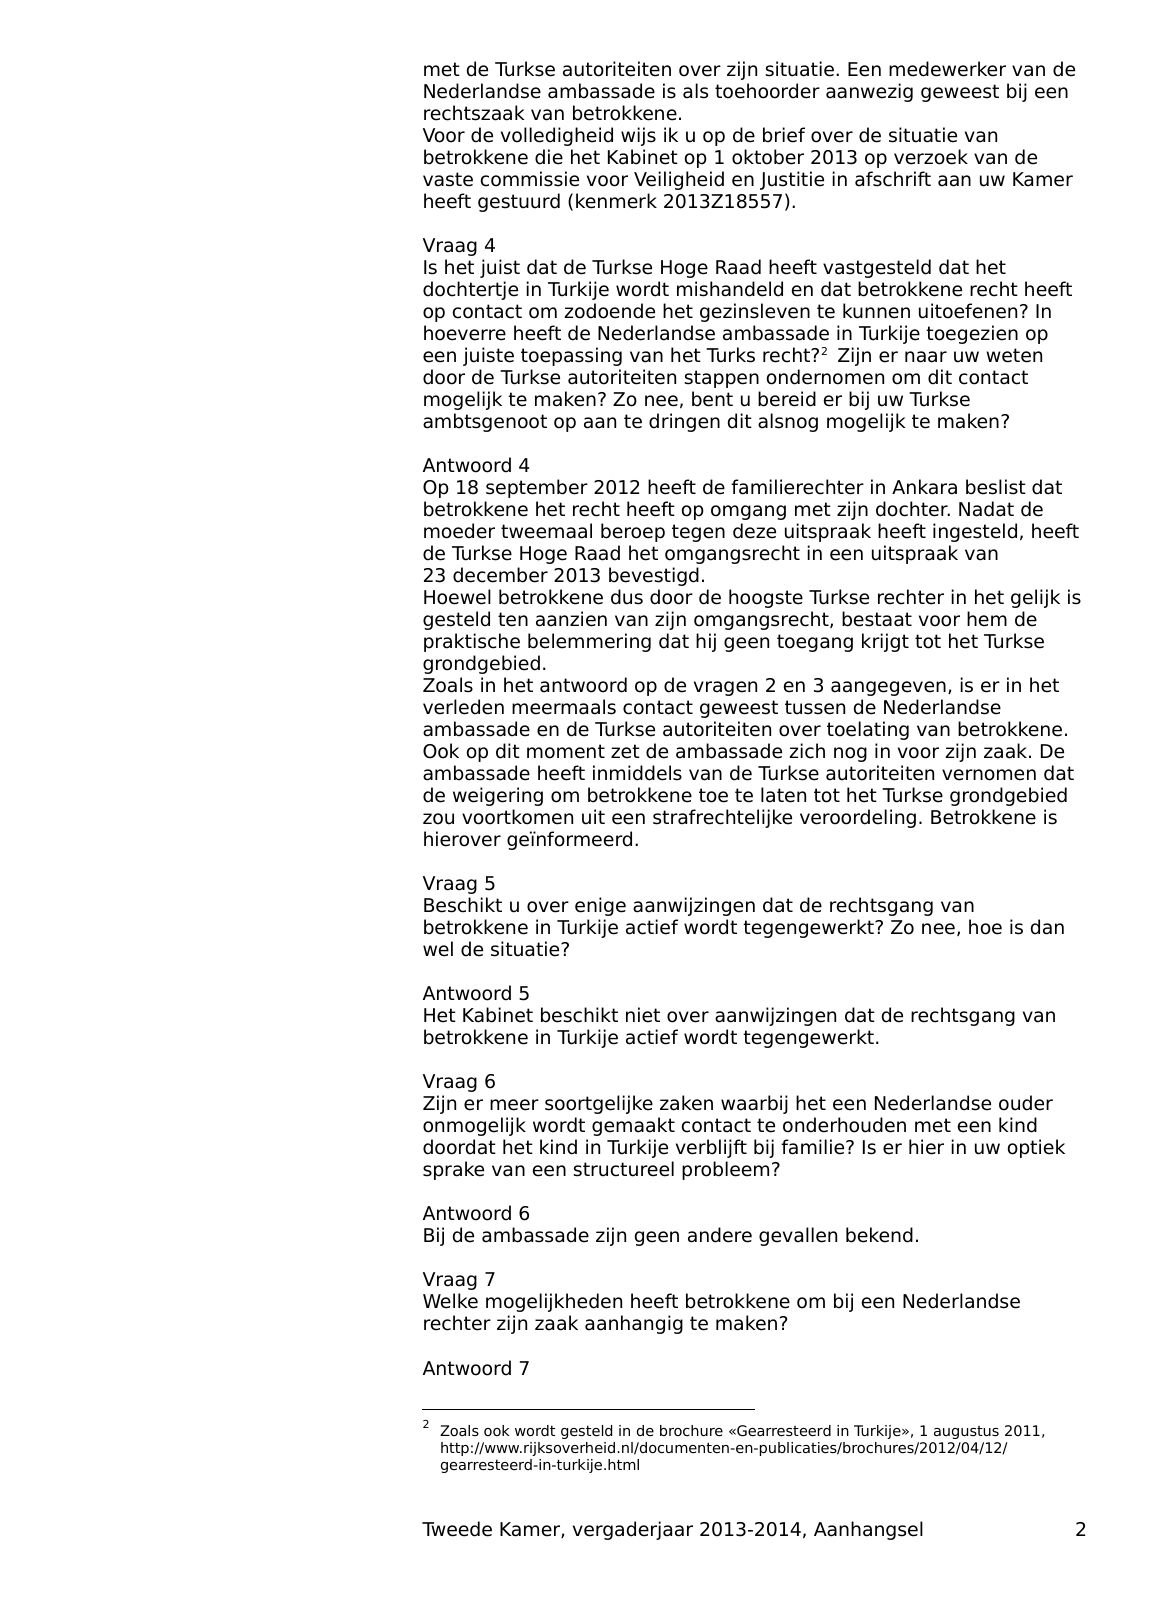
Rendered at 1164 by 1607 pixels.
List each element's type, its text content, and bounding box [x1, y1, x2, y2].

text Vraag 4 [422, 235, 1087, 257]
text Welke mogelijkheden heeft betrokkene om bij een Nederlandse rechter zijn zaak aanhangig te maken? [422, 1291, 1087, 1335]
text Vraag 6 [422, 1071, 1087, 1093]
text Vraag 5 [422, 873, 1087, 895]
text Beschikt u over enige aanwijzingen dat de rechtsgang van betrokkene in Turkije actief wordt tegengewerkt? Zo nee, hoe is dan wel de situatie? [422, 895, 1087, 961]
text Antwoord 6 [422, 1203, 1087, 1225]
text Vraag 7 [422, 1269, 1087, 1291]
text Voor de volledigheid wijs ik u op de brief over de situatie van betrokkene die het Kabinet op 1 oktober 2013 op verzoek van de vaste commissie voor Veiligheid en Justitie in afschrift aan uw Kamer heeft gestuurd (kenmerk 2013Z18557). [422, 125, 1087, 213]
text Antwoord 5 [422, 983, 1087, 1005]
text met de Turkse autoriteiten over zijn situatie. Een medewerker van de Nederlandse ambassade is als toehoorder aanwezig geweest bij een rechtszaak van betrokkene. [422, 59, 1087, 125]
text Hoewel betrokkene dus door de hoogste Turkse rechter in het gelijk is gesteld ten aanzien van zijn omgangsrecht, bestaat voor hem de praktische belemmering dat hij geen toegang krijgt tot het Turkse grondgebied. [422, 587, 1087, 675]
text Zijn er meer soortgelijke zaken waarbij het een Nederlandse ouder onmogelijk wordt gemaakt contact te onderhouden met een kind doordat het kind in Turkije verblijft bij familie? Is er hier in uw optiek sprake van een structureel probleem? [422, 1093, 1087, 1181]
text Bij de ambassade zijn geen andere gevallen bekend. [422, 1225, 1087, 1247]
text Is het juist dat de Turkse Hoge Raad heeft vastgesteld dat het dochtertje in Turkije wordt mishandeld en dat betrokkene recht heeft op contact om zodoende het gezinsleven te kunnen uitoefenen? In hoeverre heeft de Nederlandse ambassade in Turkije toegezien op een juiste toepassing van het Turks recht? Zijn er naar uw weten door de Turkse autoriteiten stappen ondernomen om dit contact mogelijk te maken? Zo nee, bent u bereid er bij uw Turkse ambtsgenoot op aan te dringen dit alsnog mogelijk te maken? [422, 257, 1087, 433]
text Op 18 september 2012 heeft de familierechter in Ankara beslist dat betrokkene het recht heeft op omgang met zijn dochter. Nadat de moeder tweemaal beroep tegen deze uitspraak heeft ingesteld, heeft de Turkse Hoge Raad het omgangsrecht in een uitspraak van 23 december 2013 bevestigd. [422, 477, 1087, 587]
text Zoals in het antwoord op de vragen 2 en 3 aangegeven, is er in het verleden meermaals contact geweest tussen de Nederlandse ambassade en de Turkse autoriteiten over toelating van betrokkene. Ook op dit moment zet de ambassade zich nog in voor zijn zaak. De ambassade heeft inmiddels van de Turkse autoriteiten vernomen dat de weigering om betrokkene toe te laten tot het Turkse grondgebied zou voortkomen uit een strafrechtelijke veroordeling. Betrokkene is hierover geïnformeerd. [422, 675, 1087, 851]
text Antwoord 7 [422, 1357, 1087, 1379]
text Het Kabinet beschikt niet over aanwijzingen dat de rechtsgang van betrokkene in Turkije actief wordt tegengewerkt. [422, 1005, 1087, 1049]
text Antwoord 4 [422, 455, 1087, 477]
text Zoals ook wordt gesteld in de brochure «Gearresteerd in Turkije», 1 augustus 2011, http://www.rijksoverheid.nl/documenten-en-publicaties/brochures/2012/04/12/gearresteerd-in-turkije.html [422, 1418, 1087, 1474]
